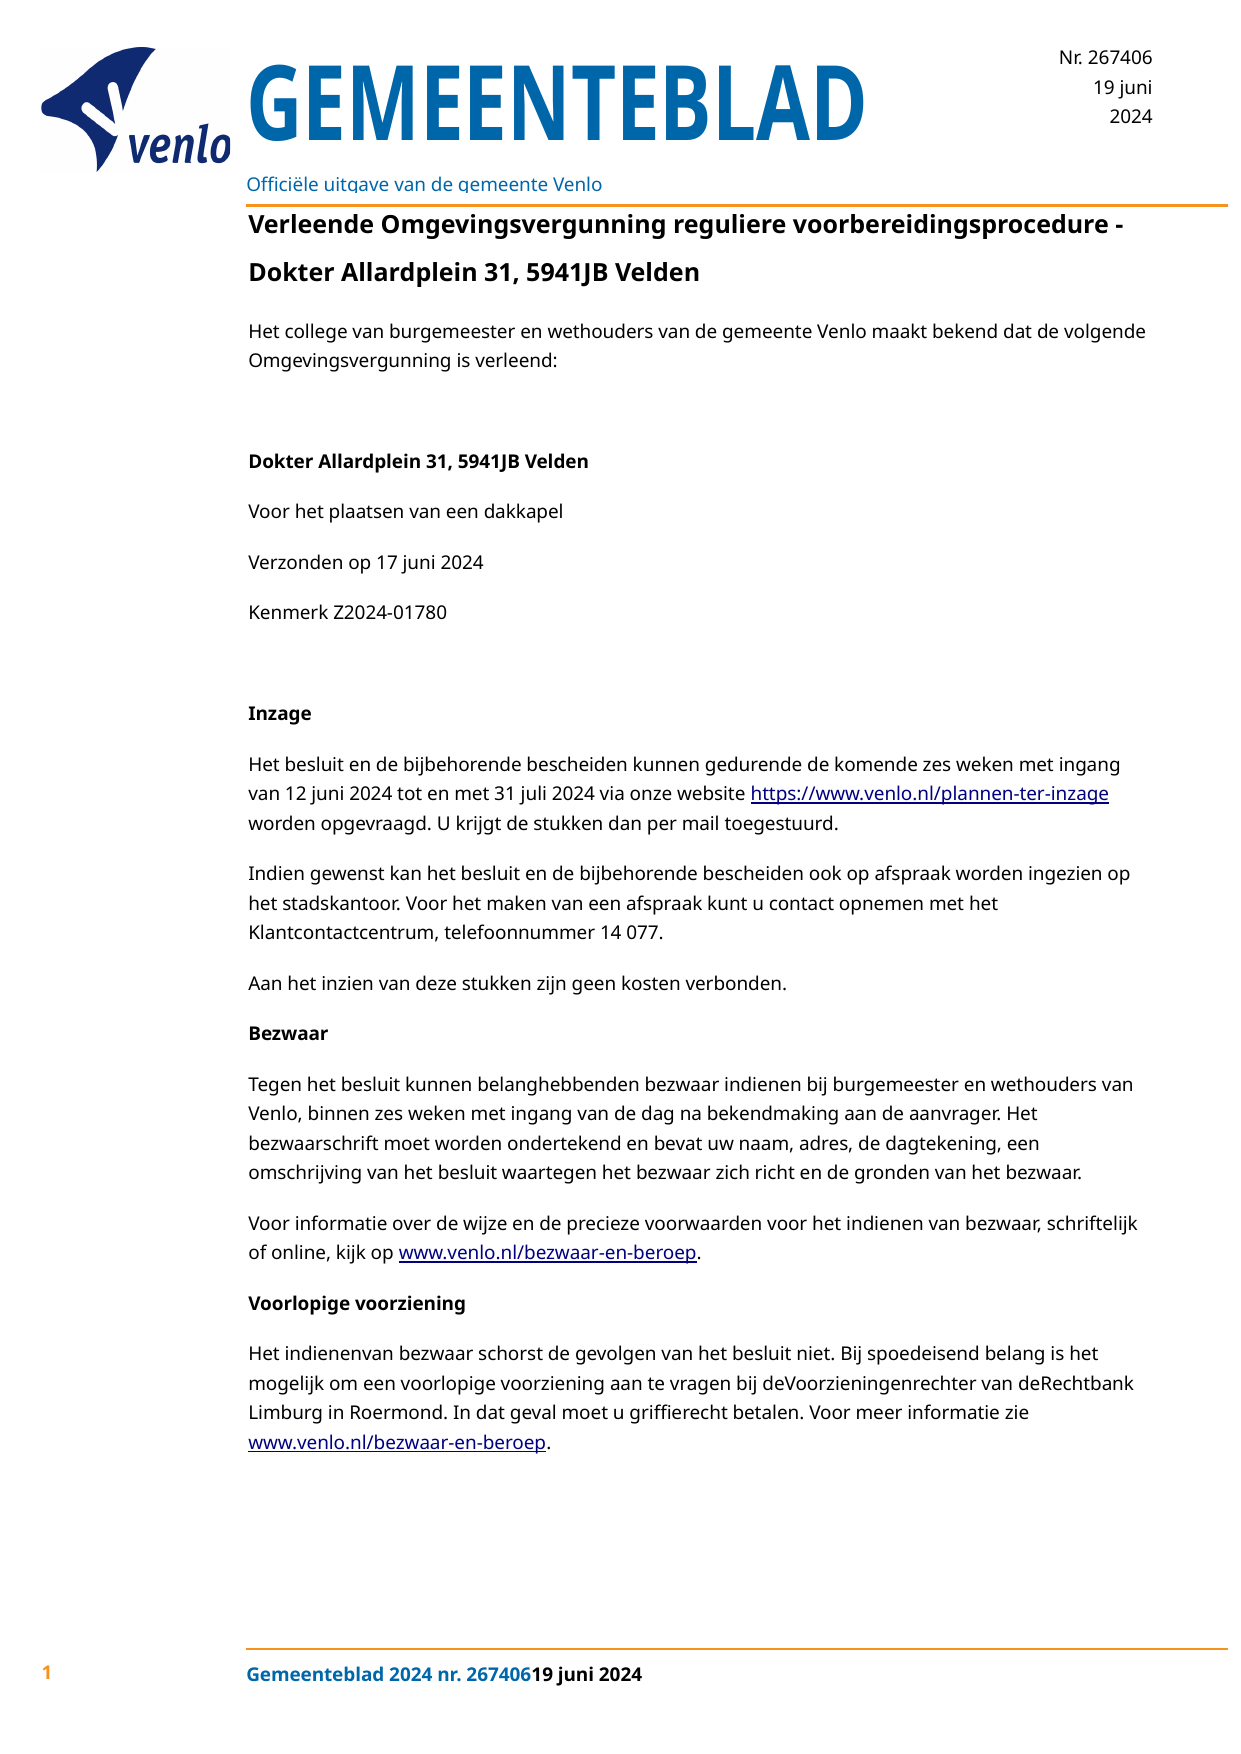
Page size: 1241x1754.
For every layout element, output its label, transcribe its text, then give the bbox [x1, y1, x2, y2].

text Het indienenvan bezwaar schorst de gevolgen van het besluit niet. Bij spoedeisend belang is het mogelijk om een voorlopige voorziening aan te vragen bij deVoorzieningenrechter van deRechtbank Limburg in Roermond. In dat geval moet u griffierecht betalen. Voor meer informatie zie www.venlo.nl/bezwaar-en-beroep. [248, 1340, 1152, 1455]
text Indien gewenst kan het besluit en de bijbehorende bescheiden ook op afspraak worden ingezien op het stadskantoor. Voor het maken van een afspraak kunt u contact opnemen met het Klantcontactcentrum, telefoonnummer 14 077. [248, 860, 1152, 945]
text Dokter Allardplein 31, 5941JB Velden [248, 448, 1152, 474]
picture [41, 47, 231, 172]
text Kenmerk Z2024-01780 [248, 599, 1152, 625]
text Het college van burgemeester en wethouders van de gemeente Venlo maakt bekend dat de volgende Omgevingsvergunning is verleend: [248, 318, 1152, 373]
text Inzage [248, 700, 1152, 726]
text Tegen het besluit kunnen belanghebbenden bezwaar indienen bij burgemeester en wethouders van Venlo, binnen zes weken met ingang van de dag na bekendmaking aan de aanvrager. Het bezwaarschrift moet worden ondertekend en bevat uw naam, adres, de dagtekening, een omschrijving van het besluit waartegen het bezwaar zich richt en de gronden van het bezwaar. [248, 1071, 1152, 1185]
text Voor informatie over de wijze en de precieze voorwaarden voor het indienen van bezwaar, schriftelijk of online, kijk op www.venlo.nl/bezwaar-en-beroep. [248, 1210, 1152, 1265]
text Het besluit en de bijbehorende bescheiden kunnen gedurende de komende zes weken met ingang van 12 juni 2024 tot en met 31 juli 2024 via onze website https://www.venlo.nl/plannen-ter-inzage worden opgevraagd. U krijgt de stukken dan per mail toegestuurd. [248, 751, 1152, 836]
text Voor het plaatsen van een dakkapel [248, 499, 1152, 524]
text Voorlopige voorziening [248, 1290, 1152, 1316]
text Verleende Omgevingsvergunning reguliere voorbereidingsprocedure - Dokter Allardplein 31, 5941JB Velden [248, 207, 1152, 288]
text Aan het inzien van deze stukken zijn geen kosten verbonden. [248, 970, 1152, 996]
text Verzonden op 17 juni 2024 [248, 549, 1152, 575]
text Bezwaar [248, 1020, 1152, 1046]
